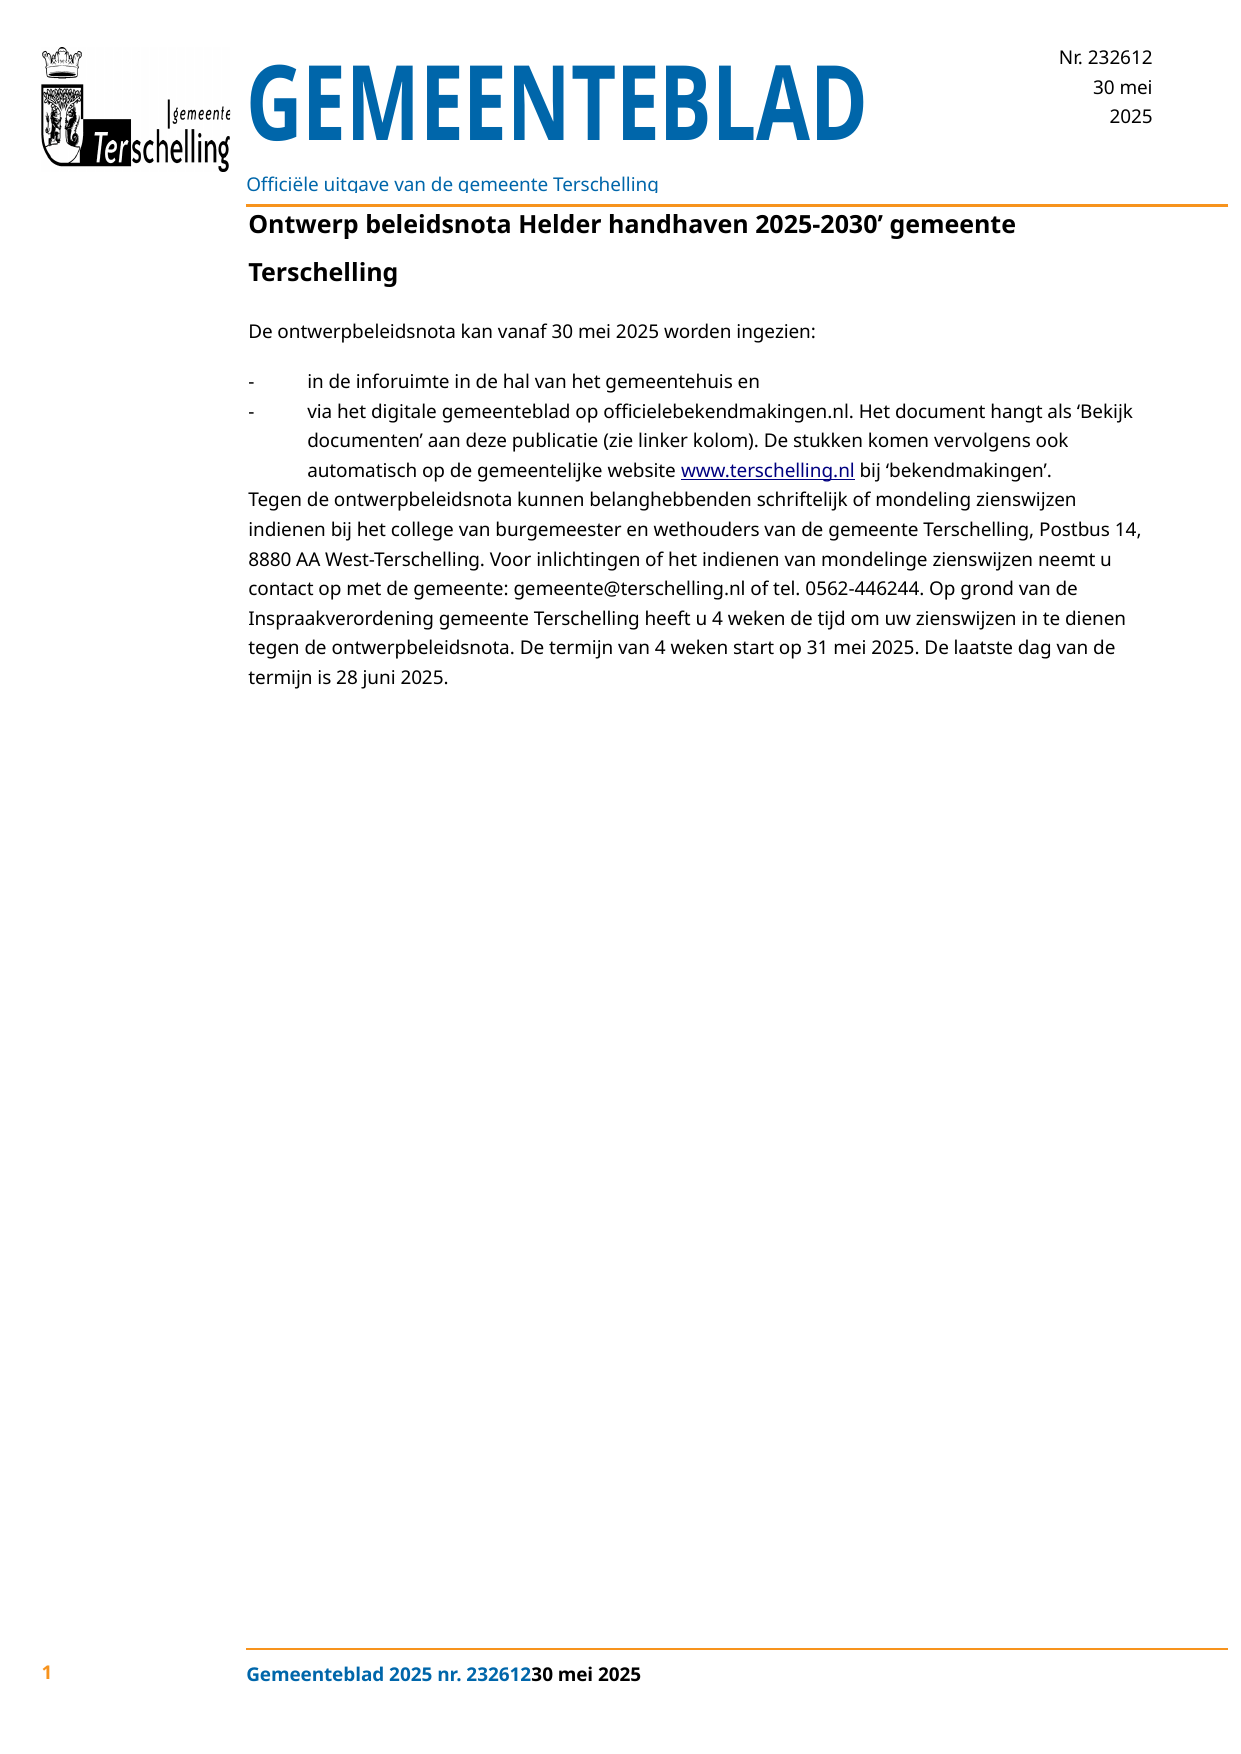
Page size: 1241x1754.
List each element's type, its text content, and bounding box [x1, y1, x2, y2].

list via het digitale gemeenteblad op officielebekendmakingen.nl. Het document hangt als ‘Bekijk documenten’ aan deze publicatie (zie linker kolom). De stukken komen vervolgens ook automatisch op de gemeentelijke website www.terschelling.nl bij ‘bekendmakingen’. [248, 398, 1152, 483]
text Tegen de ontwerpbeleidsnota kunnen belanghebbenden schriftelijk of mondeling zienswijzen indienen bij het college van burgemeester en wethouders van de gemeente Terschelling, Postbus 14, 8880 AA West-Terschelling. Voor inlichtingen of het indienen van mondelinge zienswijzen neemt u contact op met de gemeente: gemeente@terschelling.nl of tel. 0562-446244. Op grond van de Inspraakverordening gemeente Terschelling heeft u 4 weken de tijd om uw zienswijzen in te dienen tegen de ontwerpbeleidsnota. De termijn van 4 weken start op 31 mei 2025. De laatste dag van de termijn is 28 juni 2025. [248, 487, 1152, 690]
text Ontwerp beleidsnota Helder handhaven 2025-2030’ gemeente Terschelling [248, 207, 1152, 288]
picture [41, 47, 231, 172]
text De ontwerpbeleidsnota kan vanaf 30 mei 2025 worden ingezien: [248, 318, 1152, 344]
list in de inforuimte in de hal van het gemeentehuis en [248, 368, 1152, 394]
